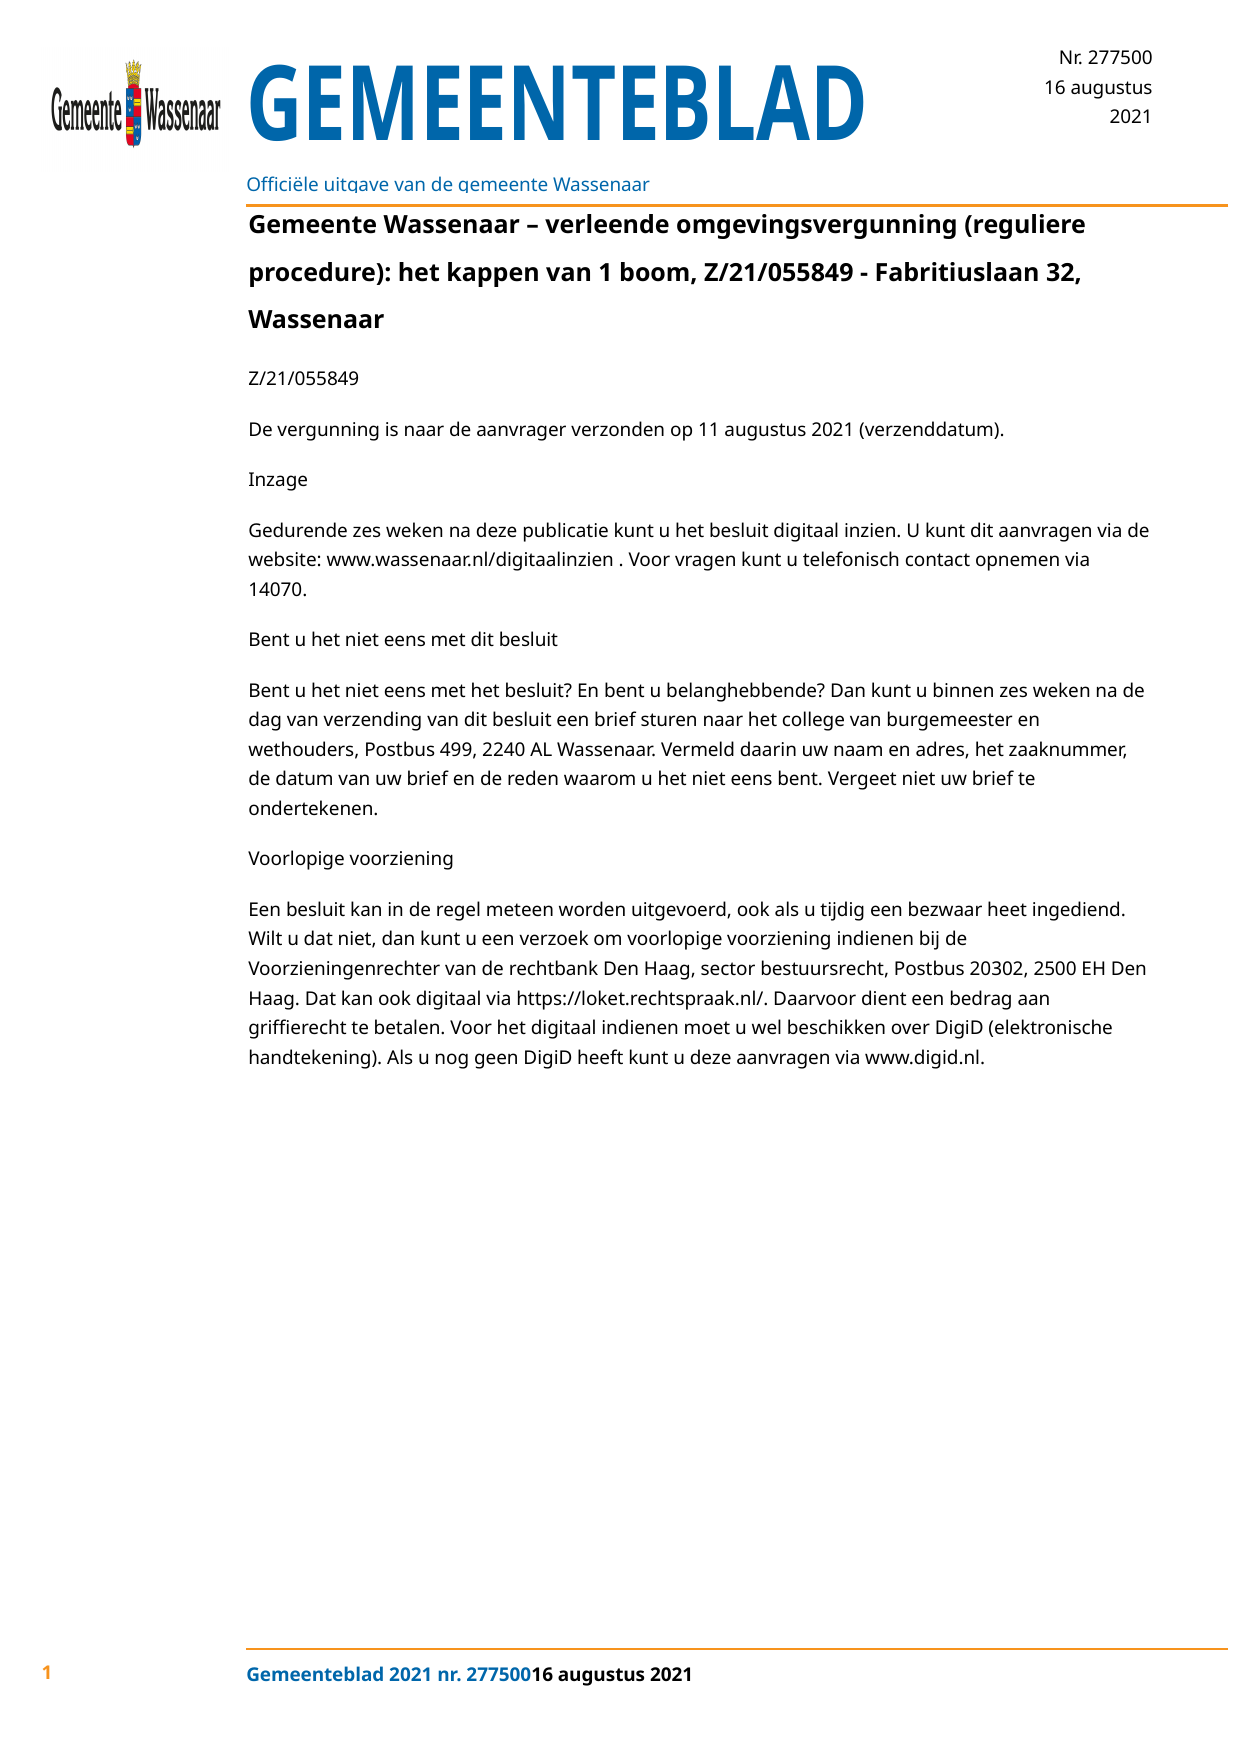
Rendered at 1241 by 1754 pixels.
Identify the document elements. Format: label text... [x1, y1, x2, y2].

text Voorlopige voorziening [248, 846, 1152, 871]
text Bent u het niet eens met dit besluit [248, 626, 1152, 652]
text Inzage [248, 466, 1152, 492]
picture [41, 47, 231, 172]
text Gedurende zes weken na deze publicatie kunt u het besluit digitaal inzien. U kunt dit aanvragen via de website: www.wassenaar.nl/digitaalinzien . Voor vragen kunt u telefonisch contact opnemen via 14070. [248, 517, 1152, 602]
text Een besluit kan in de regel meteen worden uitgevoerd, ook als u tijdig een bezwaar heet ingediend. Wilt u dat niet, dan kunt u een verzoek om voorlopige voorziening indienen bij de Voorzieningenrechter van de rechtbank Den Haag, sector bestuursrecht, Postbus 20302, 2500 EH Den Haag. Dat kan ook digitaal via https://loket.rechtspraak.nl/. Daarvoor dient een bedrag aan griffierecht te betalen. Voor het digitaal indienen moet u wel beschikken over DigiD (elektronische handtekening). Als u nog geen DigiD heeft kunt u deze aanvragen via www.digid.nl. [248, 896, 1152, 1069]
text Gemeente Wassenaar – verleende omgevingsvergunning (reguliere procedure): het kappen van 1 boom, Z/21/055849 - Fabritiuslaan 32, Wassenaar [248, 207, 1152, 336]
text Z/21/055849 [248, 366, 1152, 391]
text Bent u het niet eens met het besluit? En bent u belanghebbende? Dan kunt u binnen zes weken na de dag van verzending van dit besluit een brief sturen naar het college van burgemeester en wethouders, Postbus 499, 2240 AL Wassenaar. Vermeld daarin uw naam en adres, het zaaknummer, de datum van uw brief en de reden waarom u het niet eens bent. Vergeet niet uw brief te ondertekenen. [248, 677, 1152, 821]
text De vergunning is naar de aanvrager verzonden op 11 augustus 2021 (verzenddatum). [248, 416, 1152, 442]
